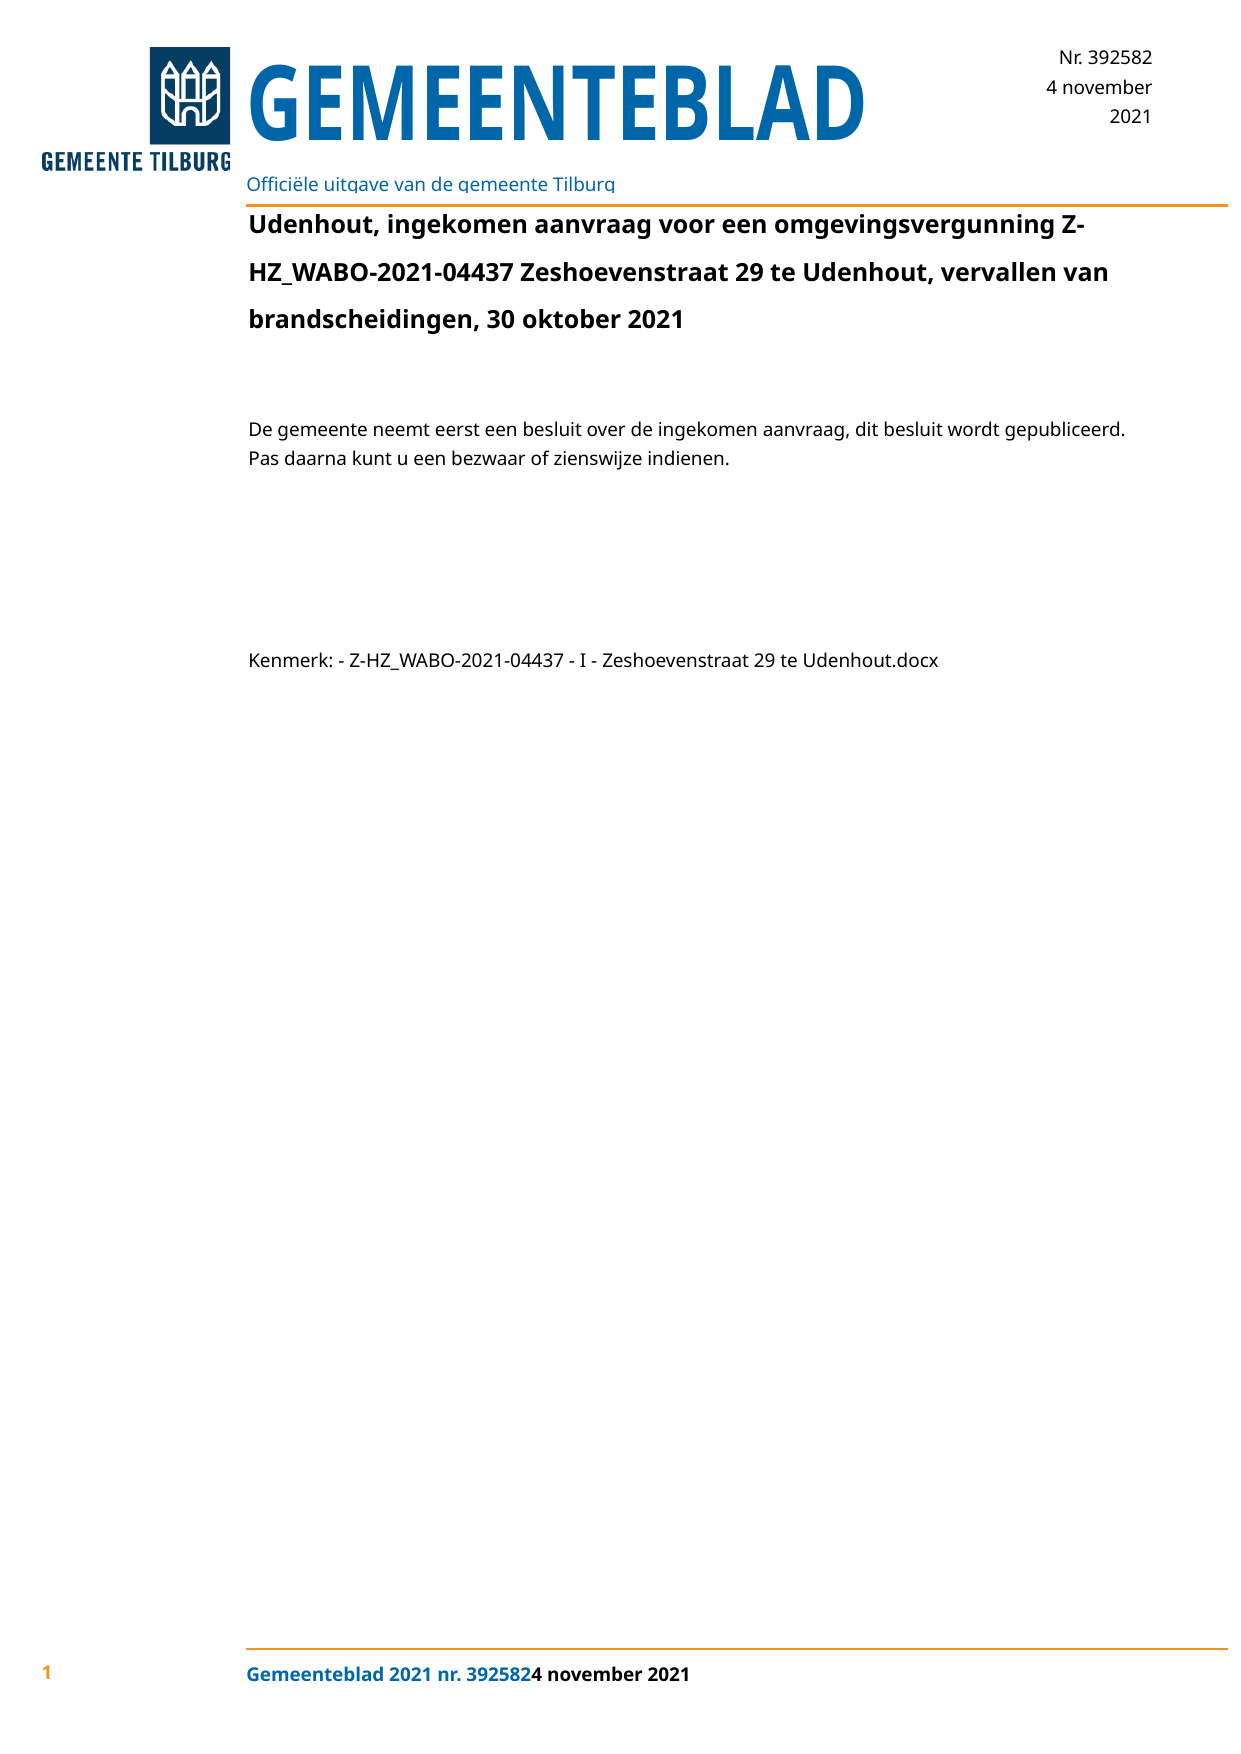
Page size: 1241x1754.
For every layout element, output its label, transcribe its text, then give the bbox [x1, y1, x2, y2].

text De gemeente neemt eerst een besluit over de ingekomen aanvraag, dit besluit wordt gepubliceerd. Pas daarna kunt u een bezwaar of zienswijze indienen. [248, 416, 1152, 471]
text Kenmerk: - Z-HZ_WABO-2021-04437 - I - Zeshoevenstraat 29 te Udenhout.docx [248, 647, 1152, 673]
text Udenhout, ingekomen aanvraag voor een omgevingsvergunning Z-HZ_WABO-2021-04437 Zeshoevenstraat 29 te Udenhout, vervallen van brandscheidingen, 30 oktober 2021 [248, 207, 1152, 336]
picture [41, 47, 231, 172]
